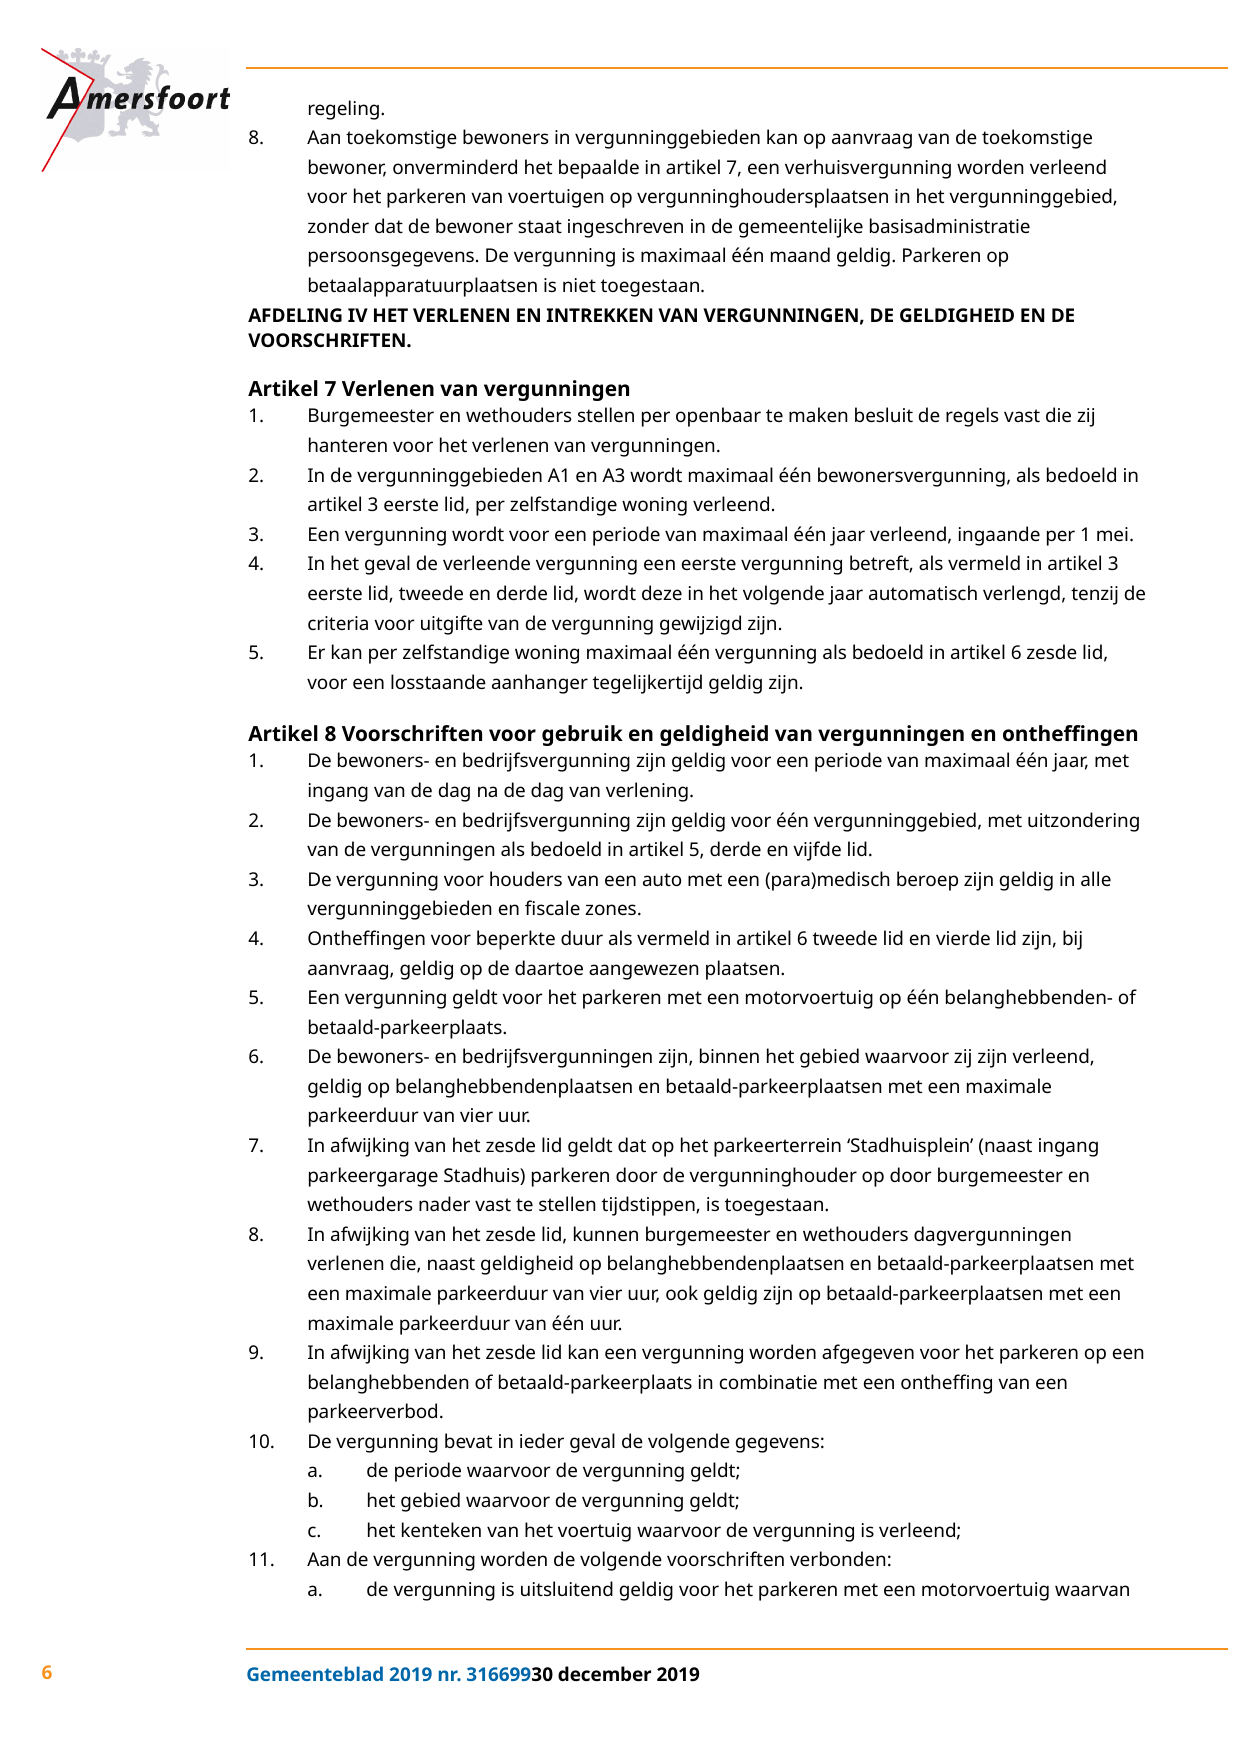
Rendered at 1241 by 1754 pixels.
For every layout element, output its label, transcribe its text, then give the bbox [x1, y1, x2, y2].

list Aan toekomstige bewoners in vergunninggebieden kan op aanvraag van de toekomstige bewoner, onverminderd het bepaalde in artikel 7, een verhuisvergunning worden verleend voor het parkeren van voertuigen op vergunninghoudersplaatsen in het vergunninggebied, zonder dat de bewoner staat ingeschreven in de gemeentelijke basisadministratie persoonsgegevens. De vergunning is maximaal één maand geldig. Parkeren op betaalapparatuurplaatsen is niet toegestaan. [248, 124, 1152, 298]
list regeling. [248, 95, 1152, 121]
text AFDELING IV HET VERLENEN EN INTREKKEN VAN VERGUNNINGEN, DE GELDIGHEID EN DE VOORSCHRIFTEN. [248, 302, 1152, 353]
text Artikel 8 Voorschriften voor gebruik en geldigheid van vergunningen en ontheffingen [248, 719, 1152, 748]
list De bewoners- en bedrijfsvergunningen zijn, binnen het gebied waarvoor zij zijn verleend, geldig op belanghebbendenplaatsen en betaald-parkeerplaatsen met een maximale parkeerduur van vier uur. [248, 1043, 1152, 1128]
list Burgemeester en wethouders stellen per openbaar te maken besluit de regels vast die zij hanteren voor het verlenen van vergunningen. [248, 403, 1152, 458]
list De vergunning voor houders van een auto met een (para)medisch beroep zijn geldig in alle vergunninggebieden en fiscale zones. [248, 866, 1152, 921]
list de vergunning is uitsluitend geldig voor het parkeren met een motorvoertuig waarvan [307, 1576, 1152, 1602]
list In afwijking van het zesde lid geldt dat op het parkeerterrein ‘Stadhuisplein’ (naast ingang parkeergarage Stadhuis) parkeren door de vergunninghouder op door burgemeester en wethouders nader vast te stellen tijdstippen, is toegestaan. [248, 1132, 1152, 1217]
list Aan de vergunning worden de volgende voorschriften verbonden: [248, 1546, 1152, 1572]
list het kenteken van het voertuig waarvoor de vergunning is verleend; [307, 1517, 1152, 1543]
list Een vergunning geldt voor het parkeren met een motorvoertuig op één belanghebbenden- of betaald-parkeerplaats. [248, 984, 1152, 1040]
list het gebied waarvoor de vergunning geldt; [307, 1487, 1152, 1513]
list In het geval de verleende vergunning een eerste vergunning betreft, als vermeld in artikel 3 eerste lid, tweede en derde lid, wordt deze in het volgende jaar automatisch verlengd, tenzij de criteria voor uitgifte van de vergunning gewijzigd zijn. [248, 551, 1152, 635]
list De vergunning bevat in ieder geval de volgende gegevens: [248, 1428, 1152, 1454]
text Artikel 7 Verlenen van vergunningen [248, 374, 1152, 403]
list de periode waarvoor de vergunning geldt; [307, 1458, 1152, 1483]
picture [41, 47, 231, 172]
list De bewoners- en bedrijfsvergunning zijn geldig voor een periode van maximaal één jaar, met ingang van de dag na de dag van verlening. [248, 748, 1152, 803]
list In de vergunninggebieden A1 en A3 wordt maximaal één bewonersvergunning, als bedoeld in artikel 3 eerste lid, per zelfstandige woning verleend. [248, 462, 1152, 517]
list Er kan per zelfstandige woning maximaal één vergunning als bedoeld in artikel 6 zesde lid, voor een losstaande aanhanger tegelijkertijd geldig zijn. [248, 639, 1152, 694]
list De bewoners- en bedrijfsvergunning zijn geldig voor één vergunninggebied, met uitzondering van de vergunningen als bedoeld in artikel 5, derde en vijfde lid. [248, 807, 1152, 862]
list Een vergunning wordt voor een periode van maximaal één jaar verleend, ingaande per 1 mei. [248, 521, 1152, 547]
list In afwijking van het zesde lid, kunnen burgemeester en wethouders dagvergunningen verlenen die, naast geldigheid op belanghebbendenplaatsen en betaald-parkeerplaatsen met een maximale parkeerduur van vier uur, ook geldig zijn op betaald-parkeerplaatsen met een maximale parkeerduur van één uur. [248, 1221, 1152, 1336]
list Ontheffingen voor beperkte duur als vermeld in artikel 6 tweede lid en vierde lid zijn, bij aanvraag, geldig op de daartoe aangewezen plaatsen. [248, 925, 1152, 981]
list In afwijking van het zesde lid kan een vergunning worden afgegeven voor het parkeren op een belanghebbenden of betaald-parkeerplaats in combinatie met een ontheffing van een parkeerverbod. [248, 1339, 1152, 1424]
